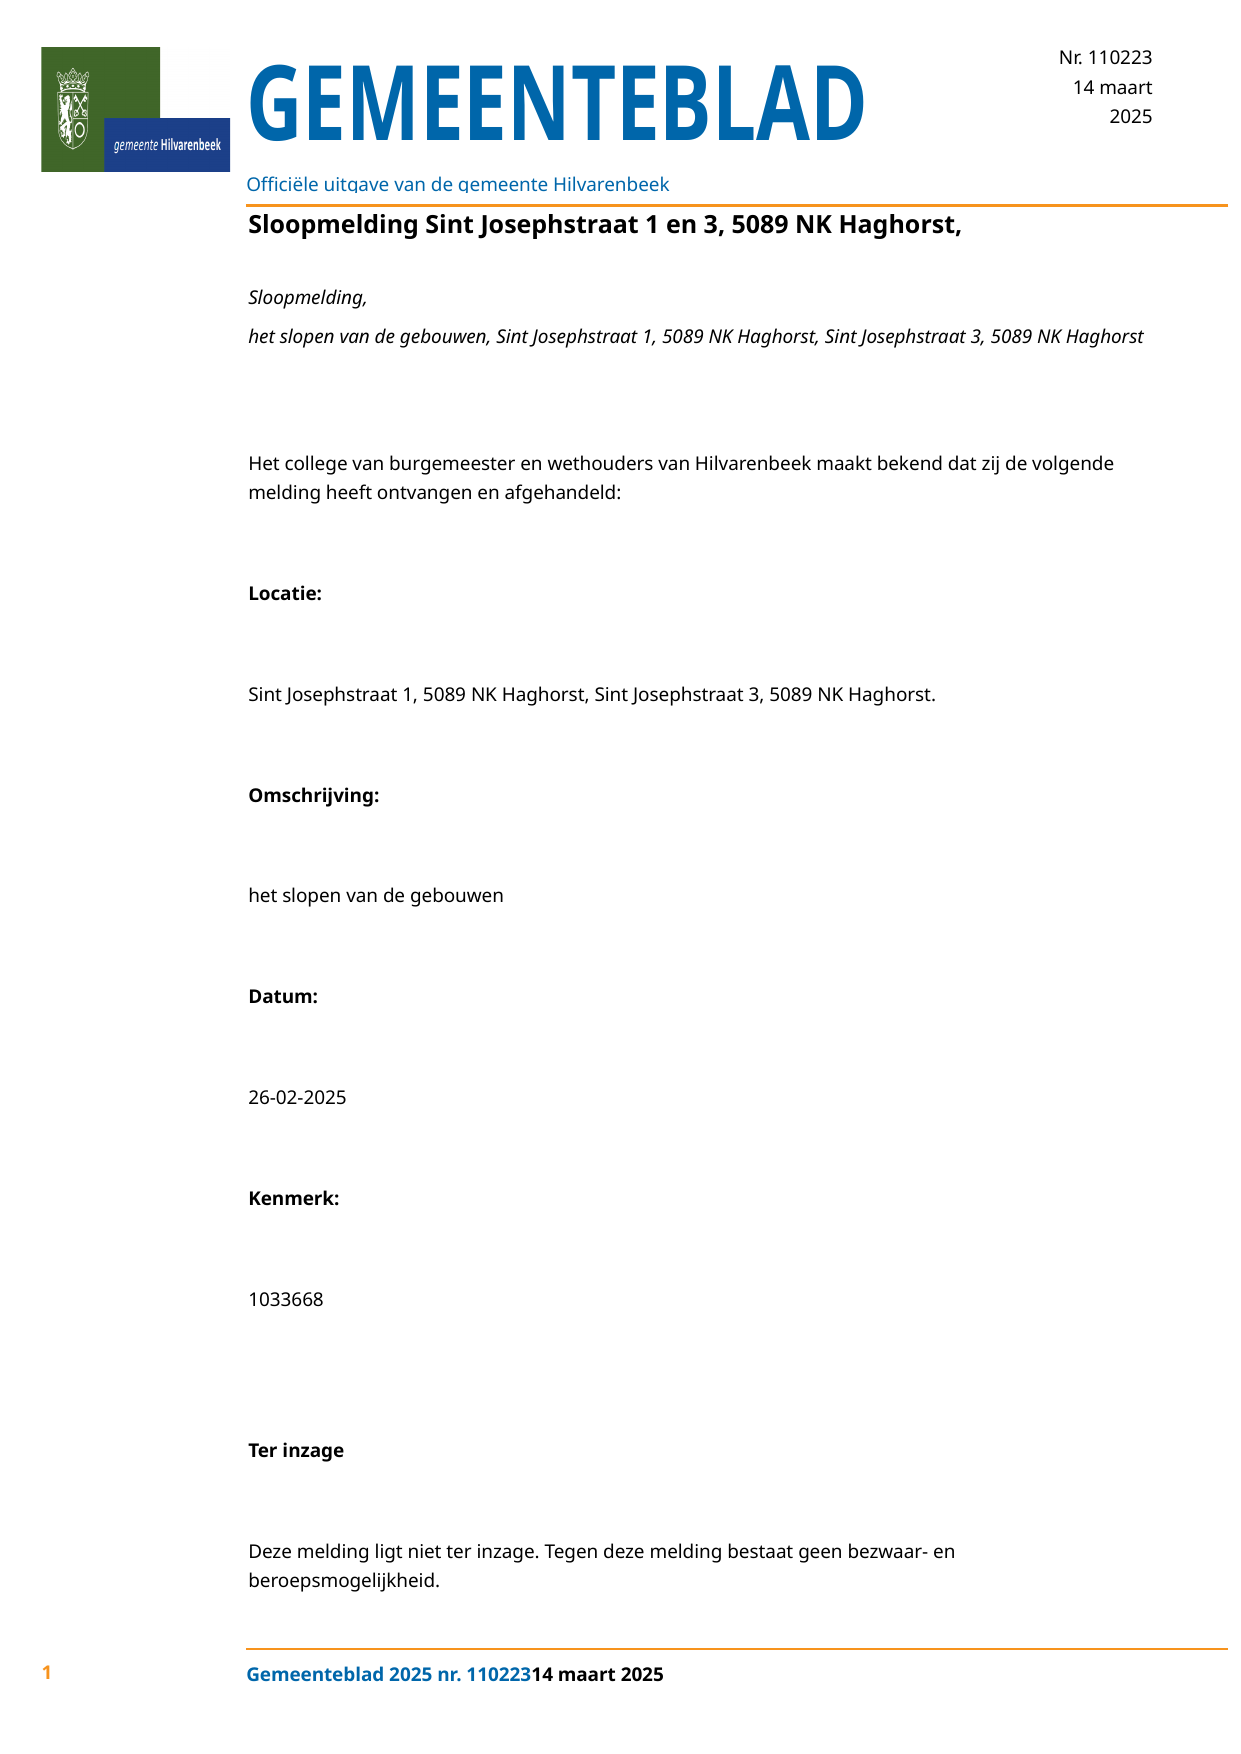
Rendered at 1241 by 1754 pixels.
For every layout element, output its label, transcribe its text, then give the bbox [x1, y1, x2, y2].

text Deze melding ligt niet ter inzage. Tegen deze melding bestaat geen bezwaar- en beroepsmogelijkheid. [248, 1538, 1152, 1593]
text Sint Josephstraat 1, 5089 NK Haghorst, Sint Josephstraat 3, 5089 NK Haghorst. [248, 681, 1152, 707]
text Het college van burgemeester en wethouders van Hilvarenbeek maakt bekend dat zij de volgende melding heeft ontvangen en afgehandeld: [248, 450, 1152, 505]
text Ter inzage [248, 1437, 1152, 1463]
text Kenmerk: [248, 1185, 1152, 1211]
text Sloopmelding Sint Josephstraat 1 en 3, 5089 NK Haghorst, [248, 207, 1152, 241]
text het slopen van de gebouwen [248, 883, 1152, 908]
text Omschrijving: [248, 782, 1152, 807]
text Sloopmelding, [248, 284, 1152, 309]
text 26-02-2025 [248, 1084, 1152, 1110]
text 1033668 [248, 1286, 1152, 1312]
picture [41, 47, 231, 172]
text Locatie: [248, 580, 1152, 606]
text het slopen van de gebouwen, Sint Josephstraat 1, 5089 NK Haghorst, Sint Josephstraat 3, 5089 NK Haghorst [248, 323, 1152, 349]
text Datum: [248, 983, 1152, 1009]
